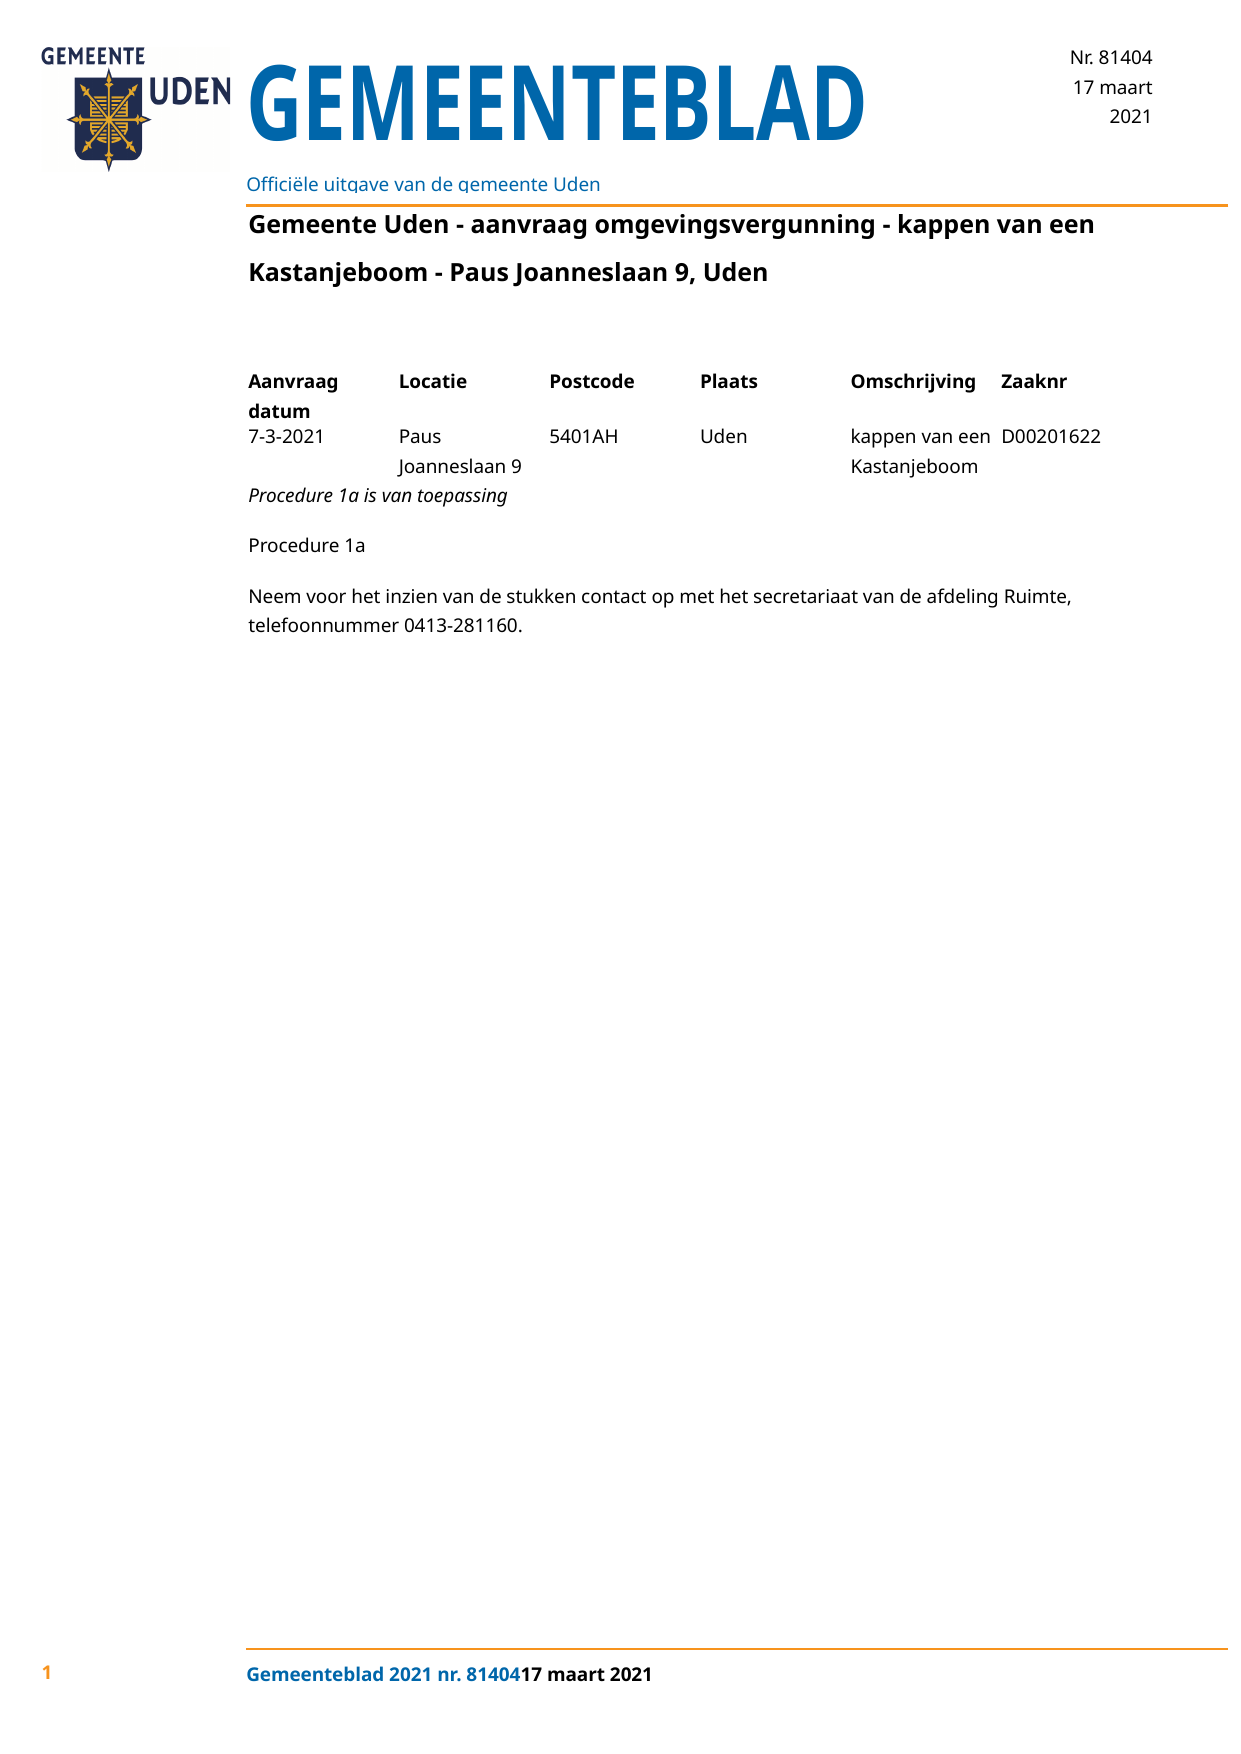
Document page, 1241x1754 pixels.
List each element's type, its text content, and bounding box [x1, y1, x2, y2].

table_header Zaaknr [1001, 369, 1152, 424]
table_cell D00201622 [1001, 424, 1152, 479]
table_header Postcode [549, 369, 700, 424]
text Procedure 1a is van toepassing [248, 482, 1152, 508]
table_header Locatie [399, 369, 549, 424]
table_header Omschrijving [850, 369, 1001, 424]
table_cell 5401AH [549, 424, 700, 479]
table_cell Paus Joanneslaan 9 [399, 424, 549, 479]
table_cell kappen van een Kastanjeboom [850, 424, 1001, 479]
table_cell 7-3-2021 [248, 424, 398, 479]
table_header Aanvraag datum [248, 369, 398, 424]
picture [41, 47, 231, 172]
text Gemeente Uden - aanvraag omgevingsvergunning - kappen van een Kastanjeboom - Paus Joanneslaan 9, Uden [248, 207, 1152, 288]
text Procedure 1a [248, 533, 1152, 558]
text Neem voor het inzien van de stukken contact op met het secretariaat van de afdeling Ruimte, telefoonnummer 0413-281160. [248, 583, 1152, 638]
table_cell Uden [700, 424, 850, 479]
table_header Plaats [700, 369, 850, 424]
